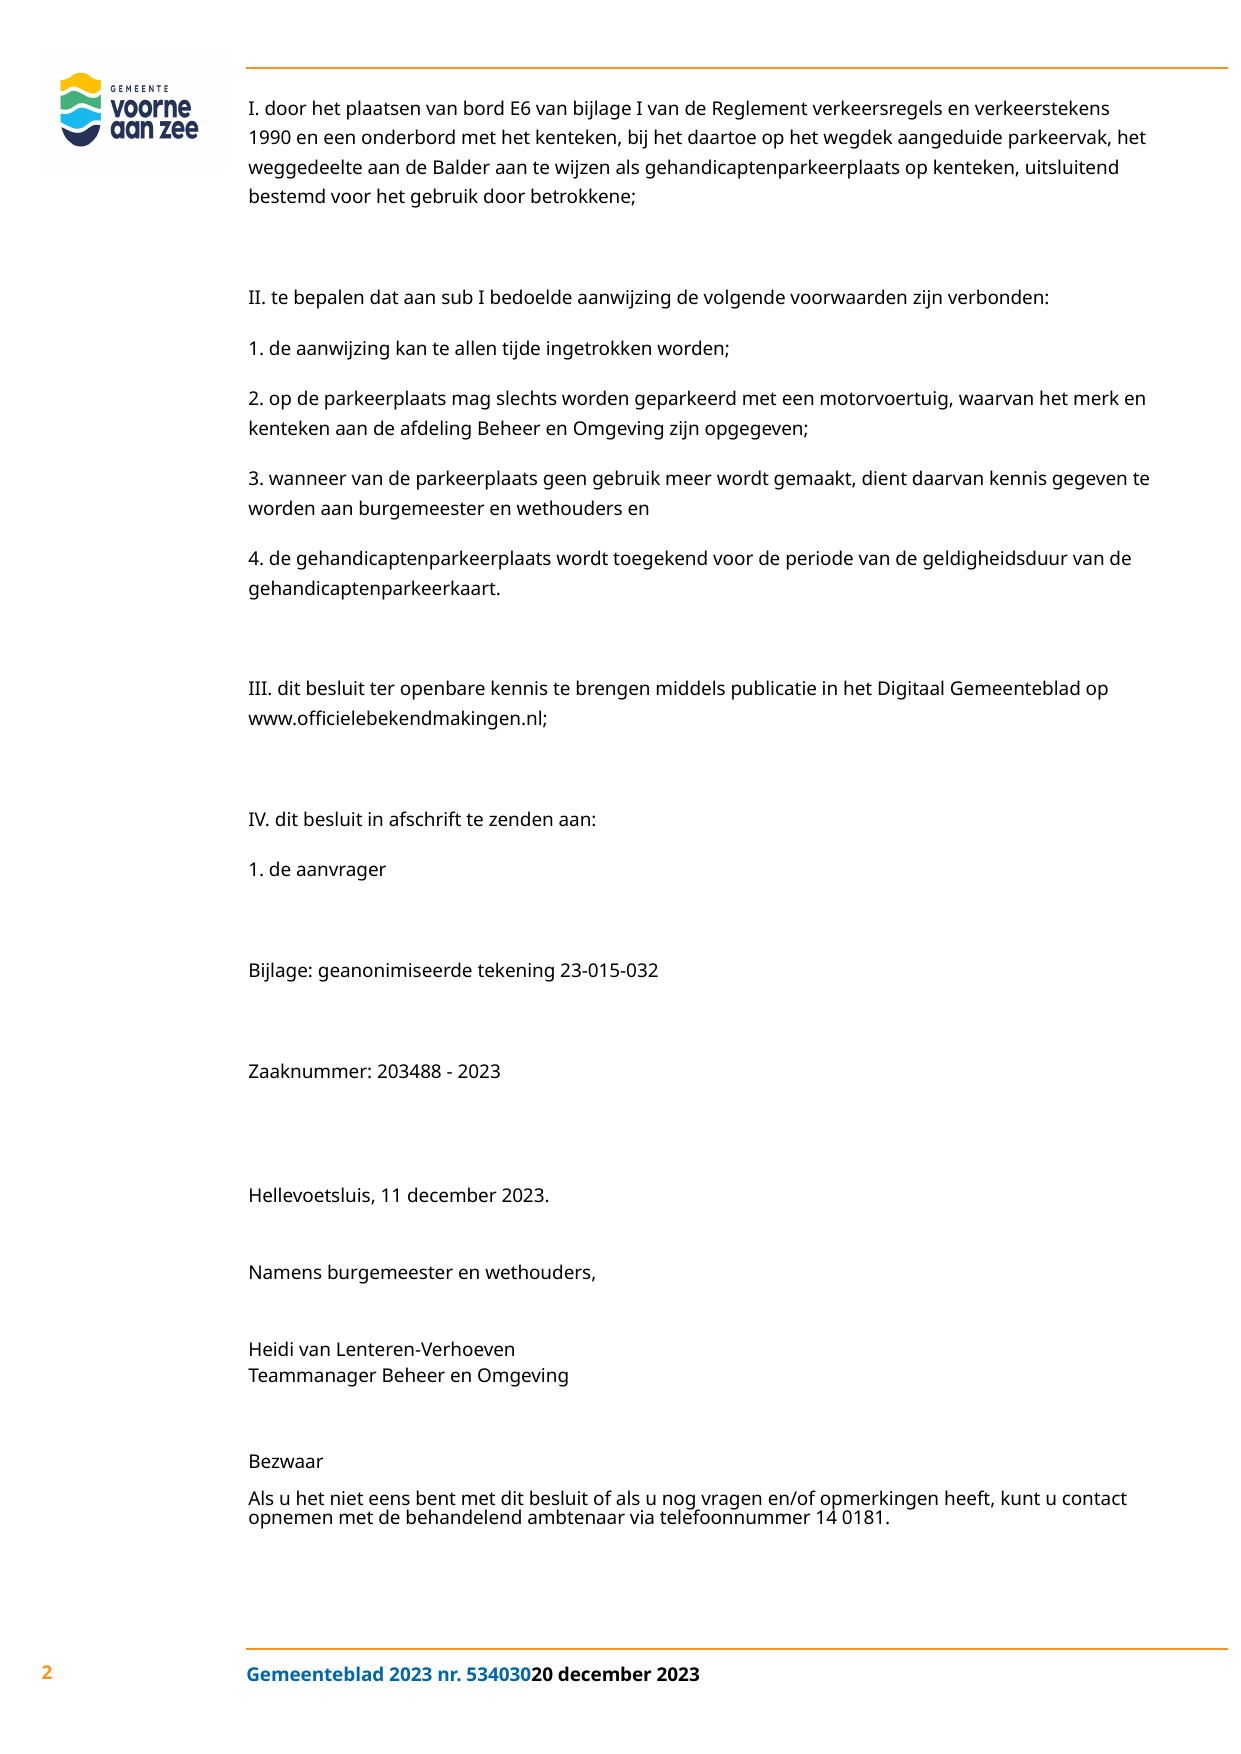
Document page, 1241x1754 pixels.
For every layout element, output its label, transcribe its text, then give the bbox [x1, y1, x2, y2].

text I. door het plaatsen van bord E6 van bijlage I van de Reglement verkeersregels en verkeerstekens 1990 en een onderbord met het kenteken, bij het daartoe op het wegdek aangeduide parkeervak, het weggedeelte aan de Balder aan te wijzen als gehandicaptenparkeerplaats op kenteken, uitsluitend bestemd voor het gebruik door betrokkene; [248, 95, 1152, 209]
text 1. de aanvrager [248, 856, 1152, 882]
text 2. op de parkeerplaats mag slechts worden geparkeerd met een motorvoertuig, waarvan het merk en kenteken aan de afdeling Beheer en Omgeving zijn opgegeven; [248, 385, 1152, 441]
text Als u het niet eens bent met dit besluit of als u nog vragen en/of opmerkingen heeft, kunt u contact opnemen met de behandelend ambtenaar via telefoonnummer 14 0181. [248, 1490, 1152, 1528]
text Teammanager Beheer en Omgeving [248, 1362, 1152, 1388]
text 1. de aanwijzing kan te allen tijde ingetrokken worden; [248, 335, 1152, 361]
text 3. wanneer van de parkeerplaats geen gebruik meer wordt gemaakt, dient daarvan kennis gegeven te worden aan burgemeester en wethouders en [248, 465, 1152, 521]
picture [41, 47, 231, 172]
text IV. dit besluit in afschrift te zenden aan: [248, 806, 1152, 832]
text II. te bepalen dat aan sub I bedoelde aanwijzing de volgende voorwaarden zijn verbonden: [248, 284, 1152, 310]
text III. dit besluit ter openbare kennis te brengen middels publicatie in het Digitaal Gemeenteblad op www.officielebekendmakingen.nl; [248, 676, 1152, 731]
text Namens burgemeester en wethouders, [248, 1259, 1152, 1285]
text Zaaknummer: 203488 - 2023 [248, 1058, 1152, 1084]
text Bezwaar [248, 1453, 1152, 1472]
text 4. de gehandicaptenparkeerplaats wordt toegekend voor de periode van de geldigheidsduur van de gehandicaptenparkeerkaart. [248, 545, 1152, 601]
text Bijlage: geanonimiseerde tekening 23-015-032 [248, 957, 1152, 983]
text Hellevoetsluis, 11 december 2023. [248, 1182, 1152, 1208]
text Heidi van Lenteren-Verhoeven [248, 1336, 1152, 1362]
